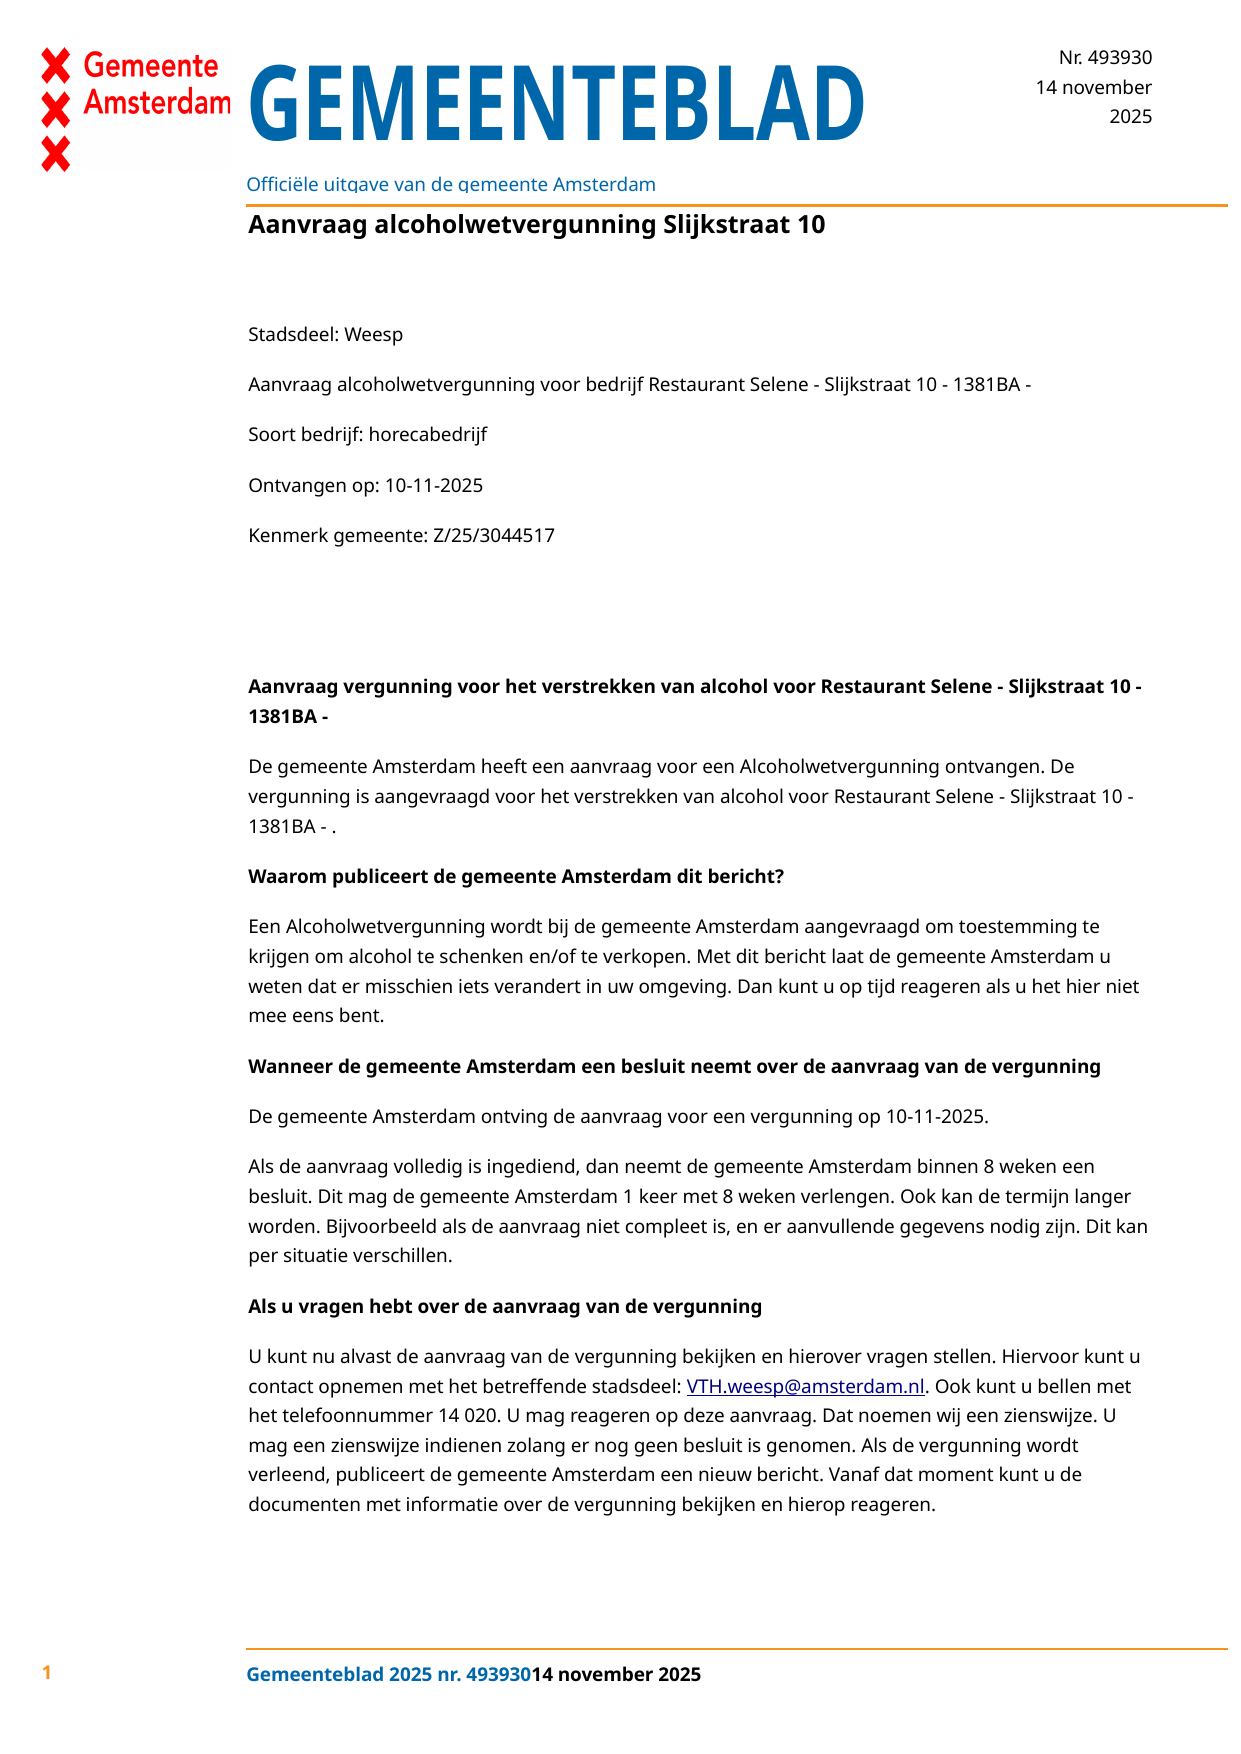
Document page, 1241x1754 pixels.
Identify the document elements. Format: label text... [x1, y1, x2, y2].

text Kenmerk gemeente: Z/25/3044517 [248, 522, 1152, 548]
text De gemeente Amsterdam heeft een aanvraag voor een Alcoholwetvergunning ontvangen. De vergunning is aangevraagd voor het verstrekken van alcohol voor Restaurant Selene - Slijkstraat 10 - 1381BA - . [248, 754, 1152, 838]
text Soort bedrijf: horecabedrijf [248, 422, 1152, 447]
text Wanneer de gemeente Amsterdam een besluit neemt over de aanvraag van de vergunning [248, 1053, 1152, 1078]
text Ontvangen op: 10-11-2025 [248, 472, 1152, 498]
text Stadsdeel: Weesp [248, 321, 1152, 346]
text Als de aanvraag volledig is ingediend, dan neemt de gemeente Amsterdam binnen 8 weken een besluit. Dit mag de gemeente Amsterdam 1 keer met 8 weken verlengen. Ook kan de termijn langer worden. Bijvoorbeeld als de aanvraag niet compleet is, en er aanvullende gegevens nodig zijn. Dit kan per situatie verschillen. [248, 1154, 1152, 1268]
text Als u vragen hebt over de aanvraag van de vergunning [248, 1293, 1152, 1318]
text Aanvraag vergunning voor het verstrekken van alcohol voor Restaurant Selene - Slijkstraat 10 - 1381BA - [248, 674, 1152, 729]
text Waarom publiceert de gemeente Amsterdam dit bericht? [248, 863, 1152, 889]
text U kunt nu alvast de aanvraag van de vergunning bekijken en hierover vragen stellen. Hiervoor kunt u contact opnemen met het betreffende stadsdeel: VTH.weesp@amsterdam.nl. Ook kunt u bellen met het telefoonnummer 14 020. U mag reageren op deze aanvraag. Dat noemen wij een zienswijze. U mag een zienswijze indienen zolang er nog geen besluit is genomen. Als de vergunning wordt verleend, publiceert de gemeente Amsterdam een nieuw bericht. Vanaf dat moment kunt u de documenten met informatie over de vergunning bekijken en hierop reageren. [248, 1343, 1152, 1517]
text Een Alcoholwetvergunning wordt bij de gemeente Amsterdam aangevraagd om toestemming te krijgen om alcohol te schenken en/of te verkopen. Met dit bericht laat de gemeente Amsterdam u weten dat er misschien iets verandert in uw omgeving. Dan kunt u op tijd reageren als u het hier niet mee eens bent. [248, 914, 1152, 1028]
text Aanvraag alcoholwetvergunning voor bedrijf Restaurant Selene - Slijkstraat 10 - 1381BA - [248, 371, 1152, 397]
text Aanvraag alcoholwetvergunning Slijkstraat 10 [248, 207, 1152, 241]
picture [41, 47, 231, 172]
text De gemeente Amsterdam ontving de aanvraag voor een vergunning op 10-11-2025. [248, 1103, 1152, 1129]
